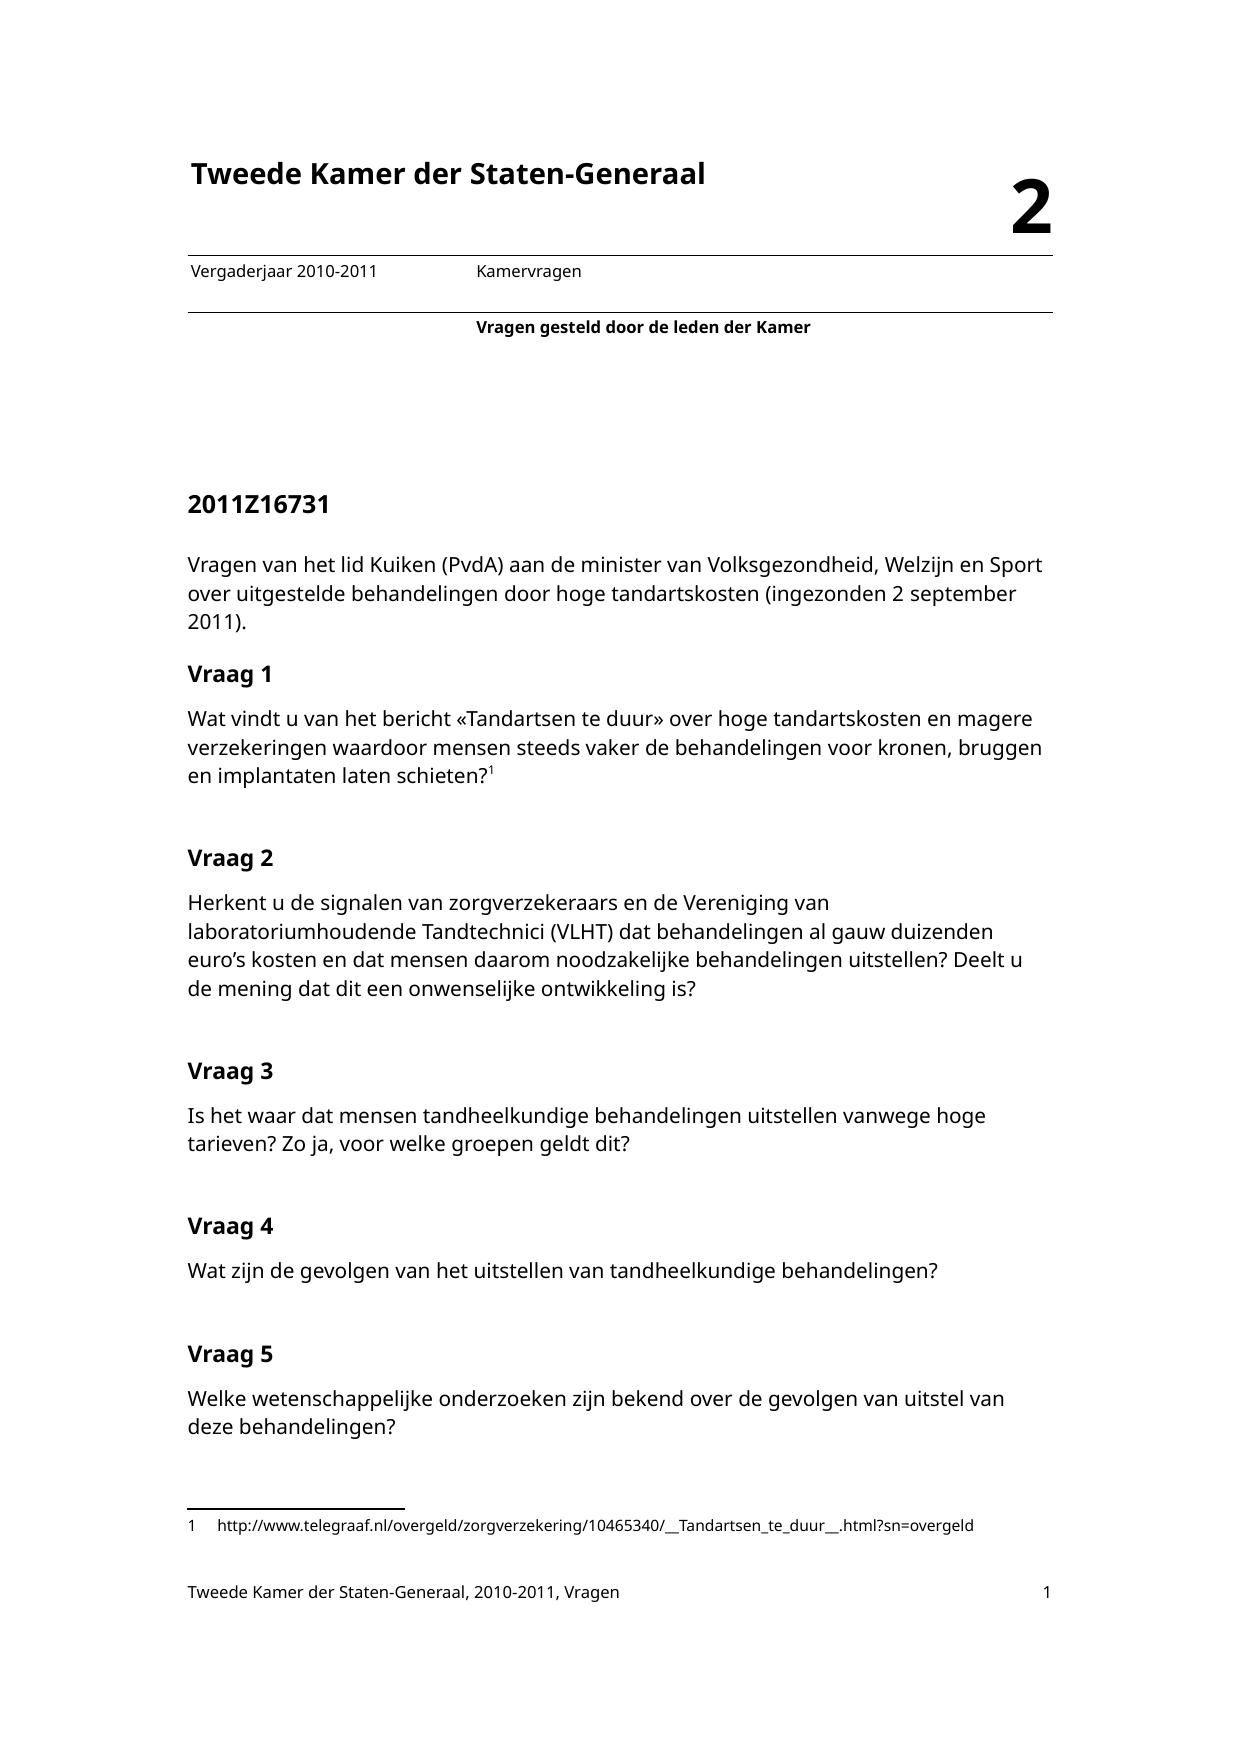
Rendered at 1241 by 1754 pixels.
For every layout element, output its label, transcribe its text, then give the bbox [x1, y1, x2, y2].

table_header Tweede Kamer der Staten-Generaal [188, 150, 879, 255]
text Wat zijn de gevolgen van het uitstellen van tandheelkundige behandelingen? [187, 1257, 1053, 1285]
subtitle Vraag 5 [187, 1337, 1053, 1369]
subtitle Vraag 1 [187, 658, 1053, 689]
subtitle Vraag 2 [187, 842, 1053, 873]
subtitle Vraag 4 [187, 1210, 1053, 1242]
table_cell Kamervragen [473, 256, 1053, 312]
table_cell Vergaderjaar 2010-2011 [188, 256, 473, 312]
table_cell [188, 313, 473, 339]
table_cell Vragen gesteld door de leden der Kamer [473, 313, 1053, 339]
text Is het waar dat mensen tandheelkundige behandelingen uitstellen vanwege hoge tarieven? Zo ja, voor welke groepen geldt dit? [187, 1101, 1053, 1158]
text 2011Z16731 [187, 487, 1053, 521]
text Herkent u de signalen van zorgverzekeraars en de Vereniging van laboratoriumhoudende Tandtechnici (VLHT) dat behandelingen al gauw duizenden euro’s kosten en dat mensen daarom noodzakelijke behandelingen uitstellen? Deelt u de mening dat dit een onwenselijke ontwikkeling is? [187, 888, 1053, 1002]
text Wat vindt u van het bericht «Tandartsen te duur» over hoge tandartskosten en magere verzekeringen waardoor mensen steeds vaker de behandelingen voor kronen, bruggen en implantaten laten schieten? [187, 704, 1053, 790]
text Vragen van het lid Kuiken (PvdA) aan de minister van Volksgezondheid, Welzijn en Sport over uitgestelde behandelingen door hoge tandartskosten (ingezonden 2 september 2011). [187, 550, 1053, 636]
text Welke wetenschappelijke onderzoeken zijn bekend over de gevolgen van uitstel van deze behandelingen? [187, 1384, 1053, 1441]
subtitle Vraag 3 [187, 1055, 1053, 1086]
table_header 2 [880, 150, 1053, 255]
text http://www.telegraaf.nl/overgeld/zorgverzekering/10465340/__Tandartsen_te_duur__.html?sn=overgeld [187, 1479, 1053, 1536]
